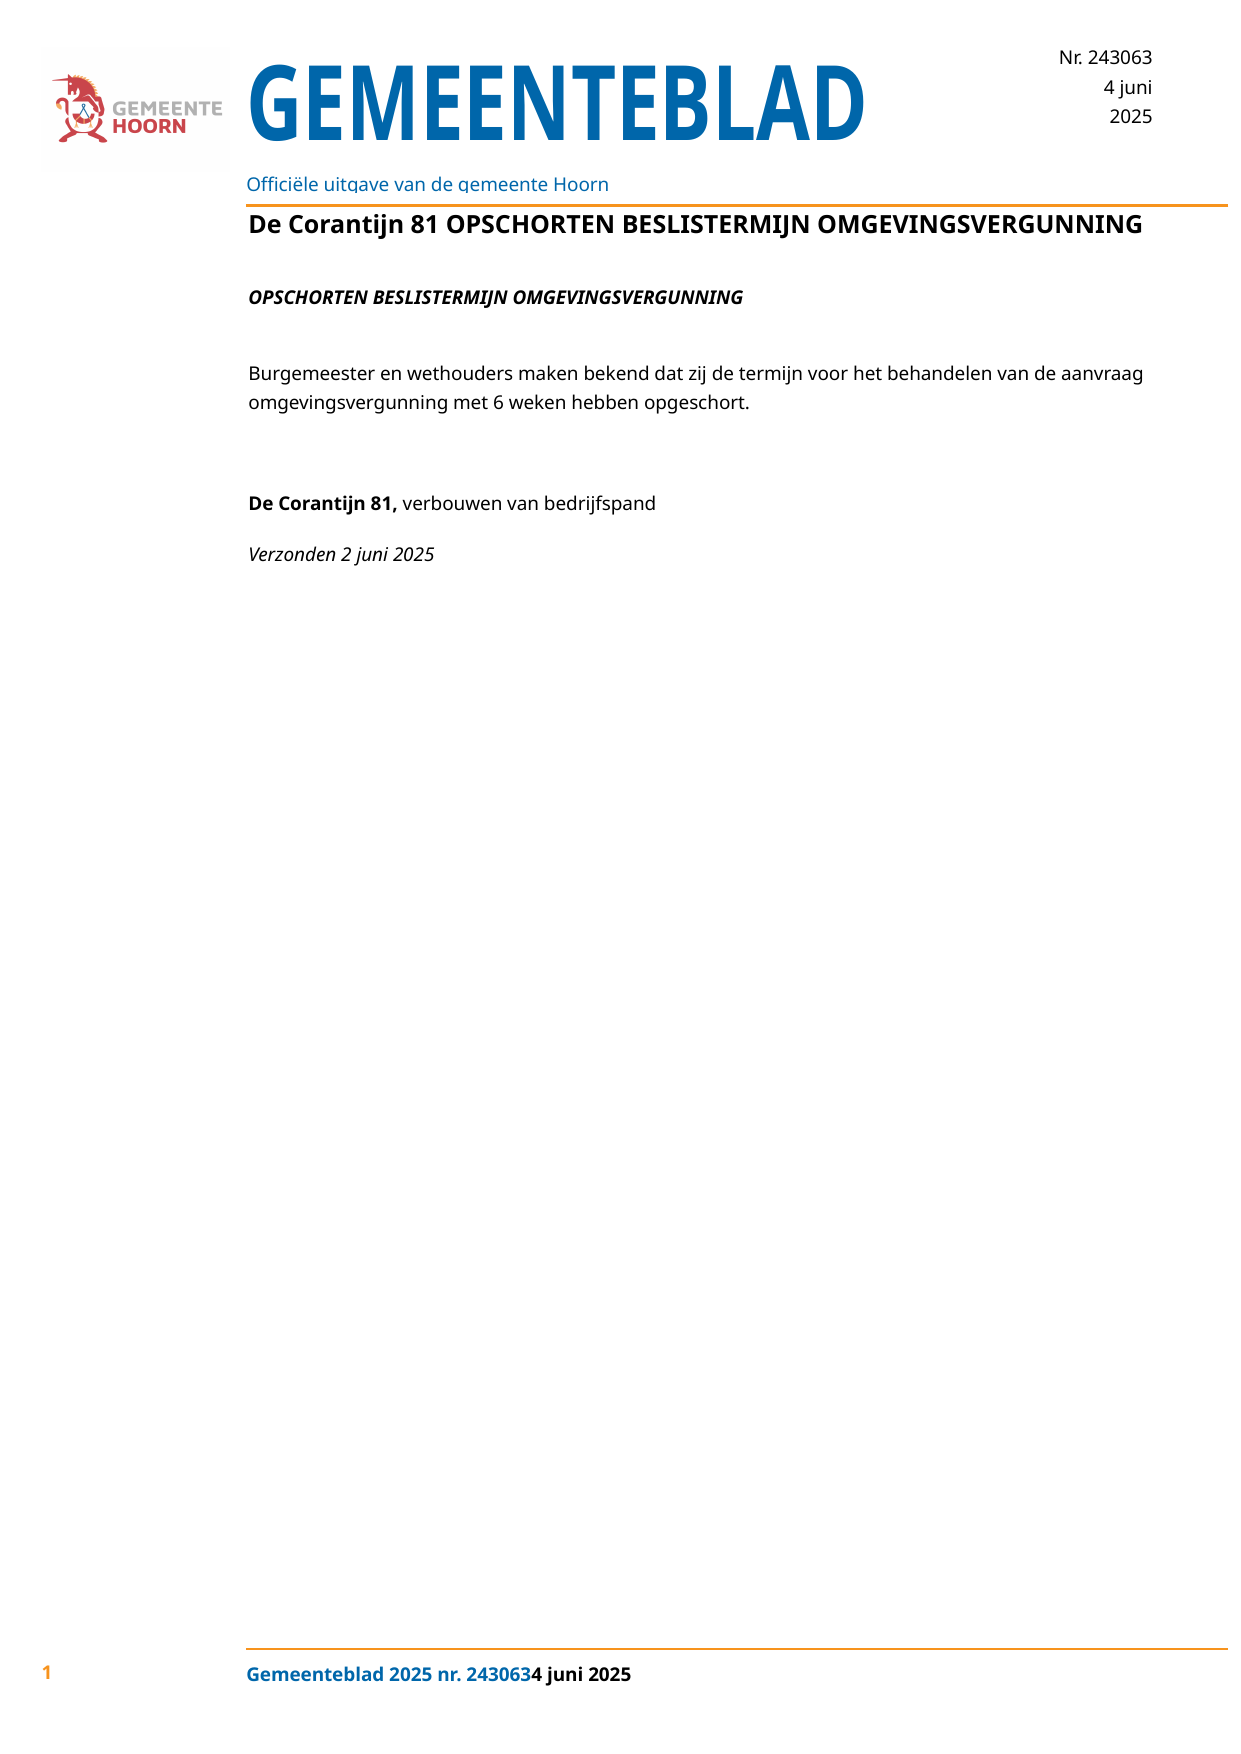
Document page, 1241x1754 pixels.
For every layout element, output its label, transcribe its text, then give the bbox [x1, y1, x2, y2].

picture [41, 47, 231, 172]
text De Corantijn 81, verbouwen van bedrijfspand [248, 490, 1152, 516]
text De Corantijn 81 OPSCHORTEN BESLISTERMIJN OMGEVINGSVERGUNNING [248, 207, 1152, 241]
text Burgemeester en wethouders maken bekend dat zij de termijn voor het behandelen van de aanvraag omgevingsvergunning met 6 weken hebben opgeschort. [248, 360, 1152, 415]
text Verzonden 2 juni 2025 [248, 541, 1152, 567]
text OPSCHORTEN BESLISTERMIJN OMGEVINGSVERGUNNING [248, 284, 1152, 309]
